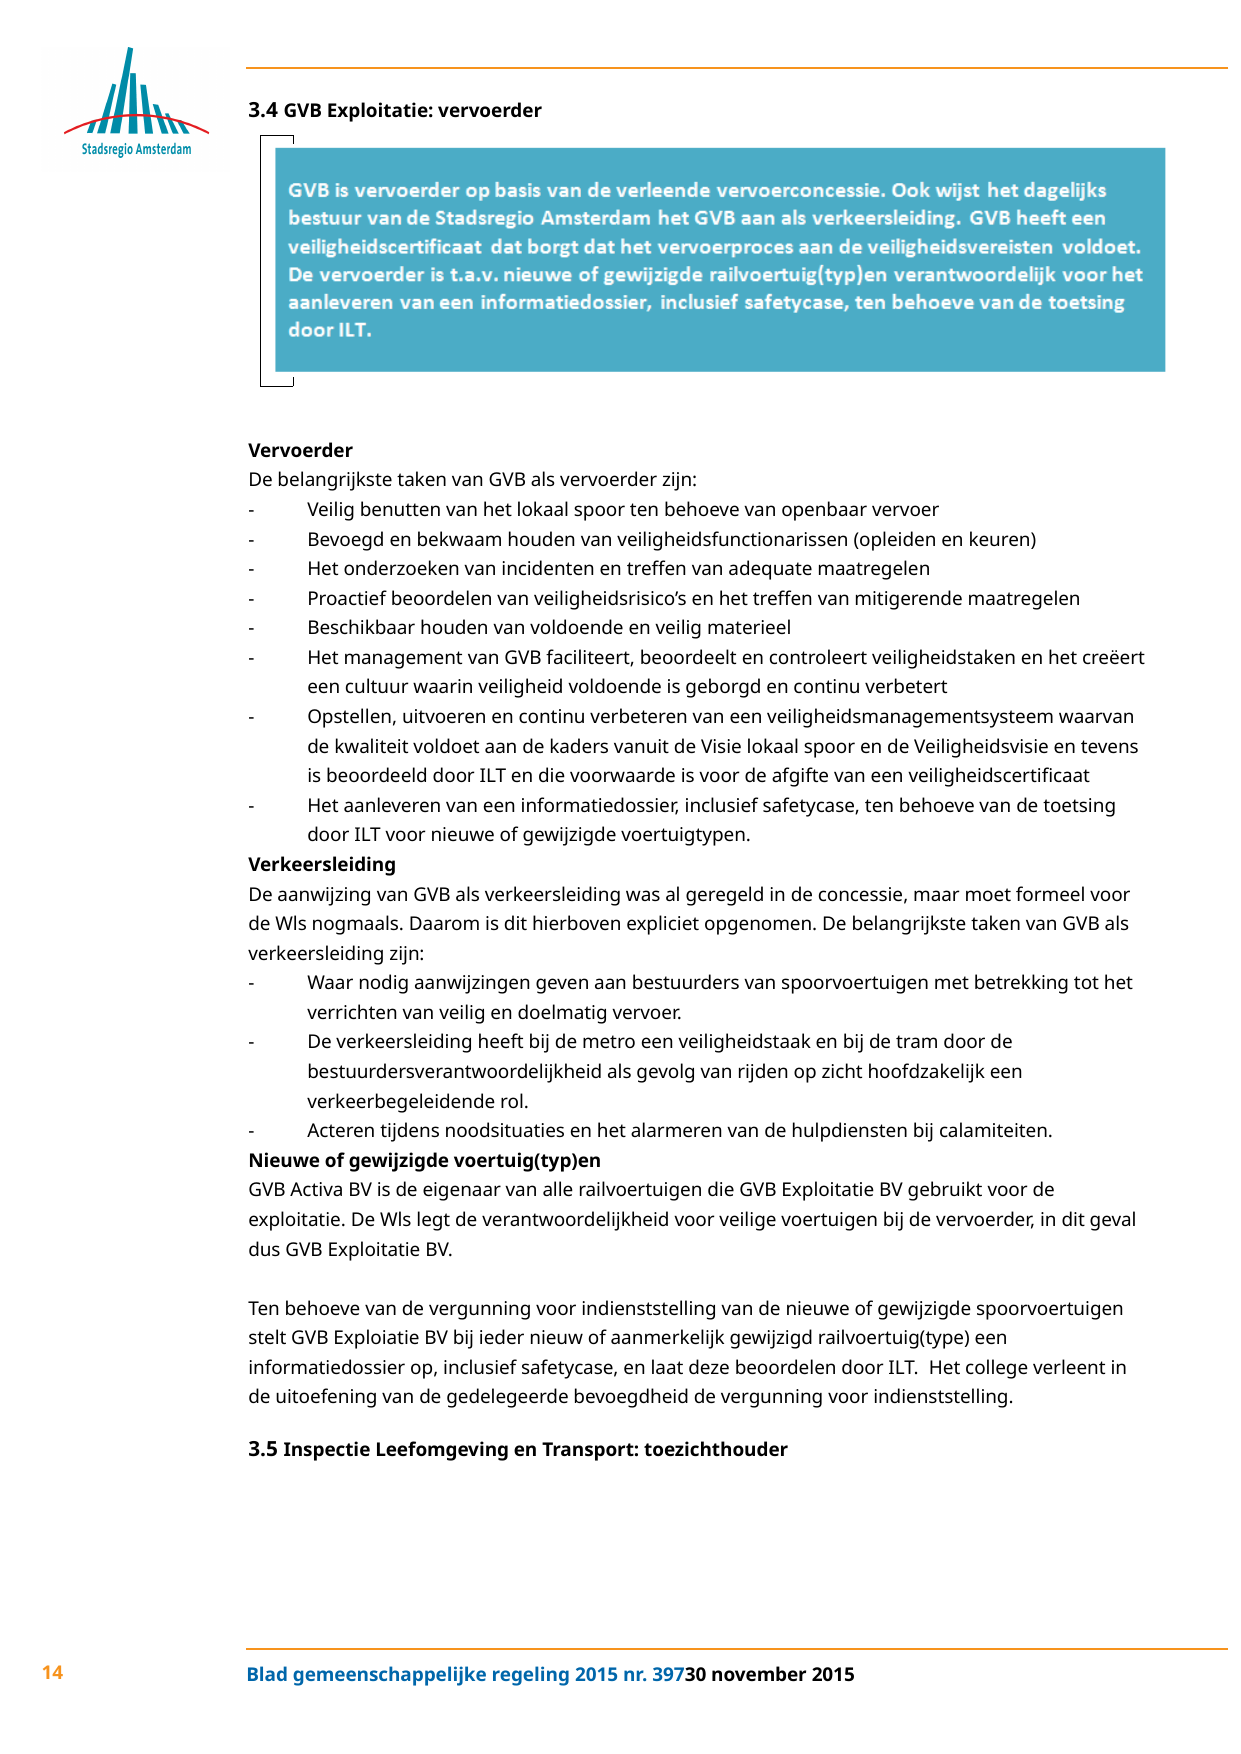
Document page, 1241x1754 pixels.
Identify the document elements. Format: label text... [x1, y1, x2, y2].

list Acteren tijdens noodsituaties en het alarmeren van de hulpdiensten bij calamiteiten. [248, 1117, 1152, 1143]
text 3.5 Inspectie Leefomgeving en Transport: toezichthouder [248, 1434, 1152, 1462]
list Beschikbaar houden van voldoende en veilig materieel [248, 614, 1152, 640]
text GVB Activa BV is de eigenaar van alle railvoertuigen die GVB Exploitatie BV gebruikt voor de exploitatie. De Wls legt de verantwoordelijkheid voor veilige voertuigen bij de vervoerder, in dit geval dus GVB Exploitatie BV. [248, 1177, 1152, 1261]
list Het onderzoeken van incidenten en treffen van adequate maatregelen [248, 555, 1152, 581]
list Het aanleveren van een informatiedossier, inclusief safetycase, ten behoeve van de toetsing door ILT voor nieuwe of gewijzigde voertuigtypen. [248, 792, 1152, 847]
picture [268, 144, 1173, 377]
picture [41, 47, 231, 172]
text Verkeersleiding [248, 851, 1152, 877]
text 3.4 GVB Exploitatie: vervoerder [248, 95, 1152, 123]
text Nieuwe of gewijzigde voertuig(typ)en [248, 1147, 1152, 1173]
list Waar nodig aanwijzingen geven aan bestuurders van spoorvoertuigen met betrekking tot het verrichten van veilig en doelmatig vervoer. [248, 969, 1152, 1025]
list Proactief beoordelen van veiligheidsrisico’s en het treffen van mitigerende maatregelen [248, 585, 1152, 611]
text De belangrijkste taken van GVB als vervoerder zijn: [248, 467, 1152, 492]
list De verkeersleiding heeft bij de metro een veiligheidstaak en bij de tram door de bestuurdersverantwoordelijkheid als gevolg van rijden op zicht hoofdzakelijk een verkeerbegeleidende rol. [248, 1029, 1152, 1113]
text De aanwijzing van GVB als verkeersleiding was al geregeld in de concessie, maar moet formeel voor de Wls nogmaals. Daarom is dit hierboven expliciet opgenomen. De belangrijkste taken van GVB als verkeersleiding zijn: [248, 881, 1152, 966]
list Het management van GVB faciliteert, beoordeelt en controleert veiligheidstaken en het creëert een cultuur waarin veiligheid voldoende is geborgd en continu verbetert [248, 644, 1152, 699]
list Bevoegd en bekwaam houden van veiligheidsfunctionarissen (opleiden en keuren) [248, 526, 1152, 551]
text Ten behoeve van de vergunning voor indienststelling van de nieuwe of gewijzigde spoorvoertuigen stelt GVB Exploiatie BV bij ieder nieuw of aanmerkelijk gewijzigd railvoertuig(type) een informatiedossier op, inclusief safetycase, en laat deze beoordelen door ILT. Het college verleent in de uitoefening van de gedelegeerde bevoegdheid de vergunning voor indienststelling. [248, 1295, 1152, 1409]
text Vervoerder [248, 437, 1152, 463]
list Veilig benutten van het lokaal spoor ten behoeve van openbaar vervoer [248, 496, 1152, 522]
list Opstellen, uitvoeren en continu verbeteren van een veiligheidsmanagementsysteem waarvan de kwaliteit voldoet aan de kaders vanuit de Visie lokaal spoor en de Veiligheidsvisie en tevens is beoordeeld door ILT en die voorwaarde is voor de afgifte van een veiligheidscertificaat [248, 703, 1152, 788]
